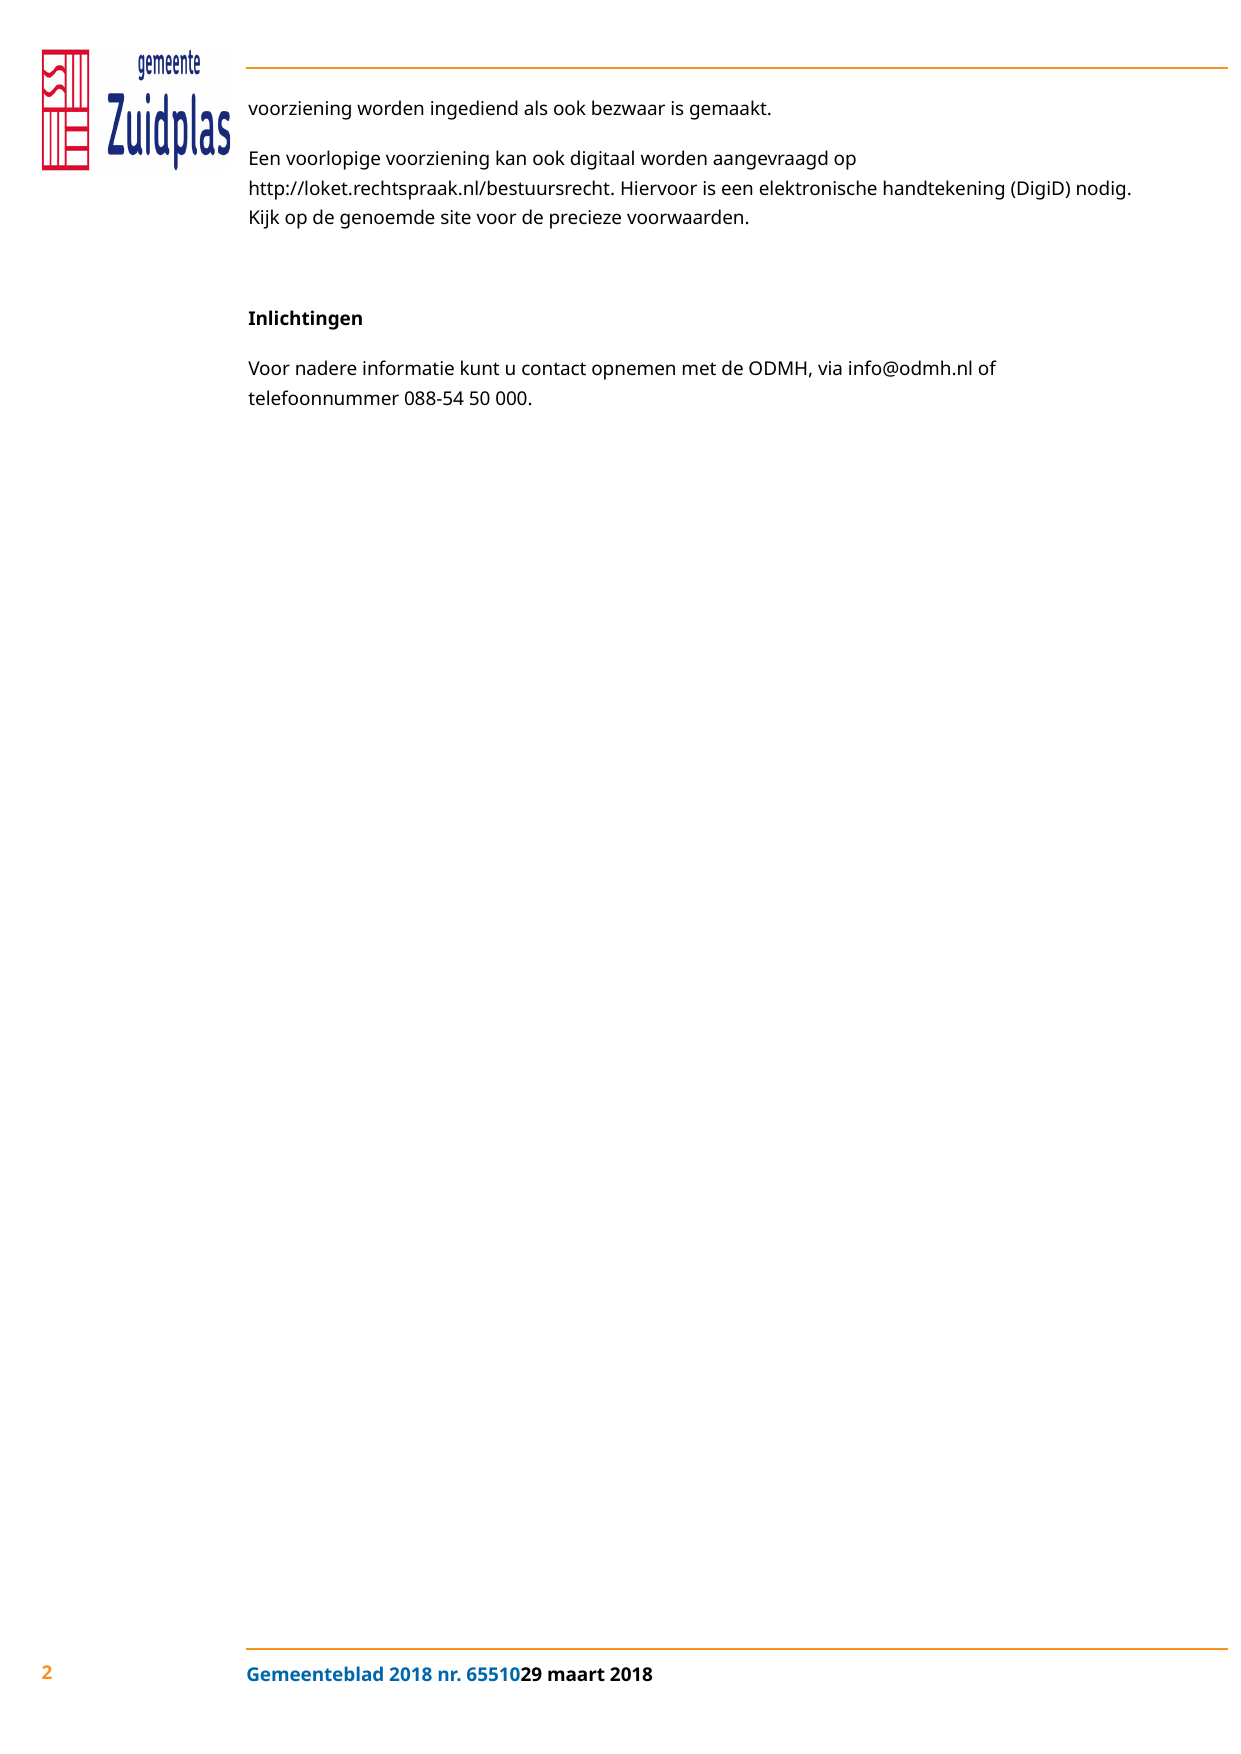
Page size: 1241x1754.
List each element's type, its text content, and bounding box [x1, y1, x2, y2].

picture [41, 47, 231, 172]
text Inlichtingen [248, 305, 1152, 331]
text Een voorlopige voorziening kan ook digitaal worden aangevraagd op http://loket.rechtspraak.nl/bestuursrecht. Hiervoor is een elektronische handtekening (DigiD) nodig. Kijk op de genoemde site voor de precieze voorwaarden. [248, 145, 1152, 230]
text voorziening worden ingediend als ook bezwaar is gemaakt. [248, 95, 1152, 121]
text Voor nadere informatie kunt u contact opnemen met de ODMH, via info@odmh.nl of telefoonnummer 088-54 50 000. [248, 356, 1152, 411]
